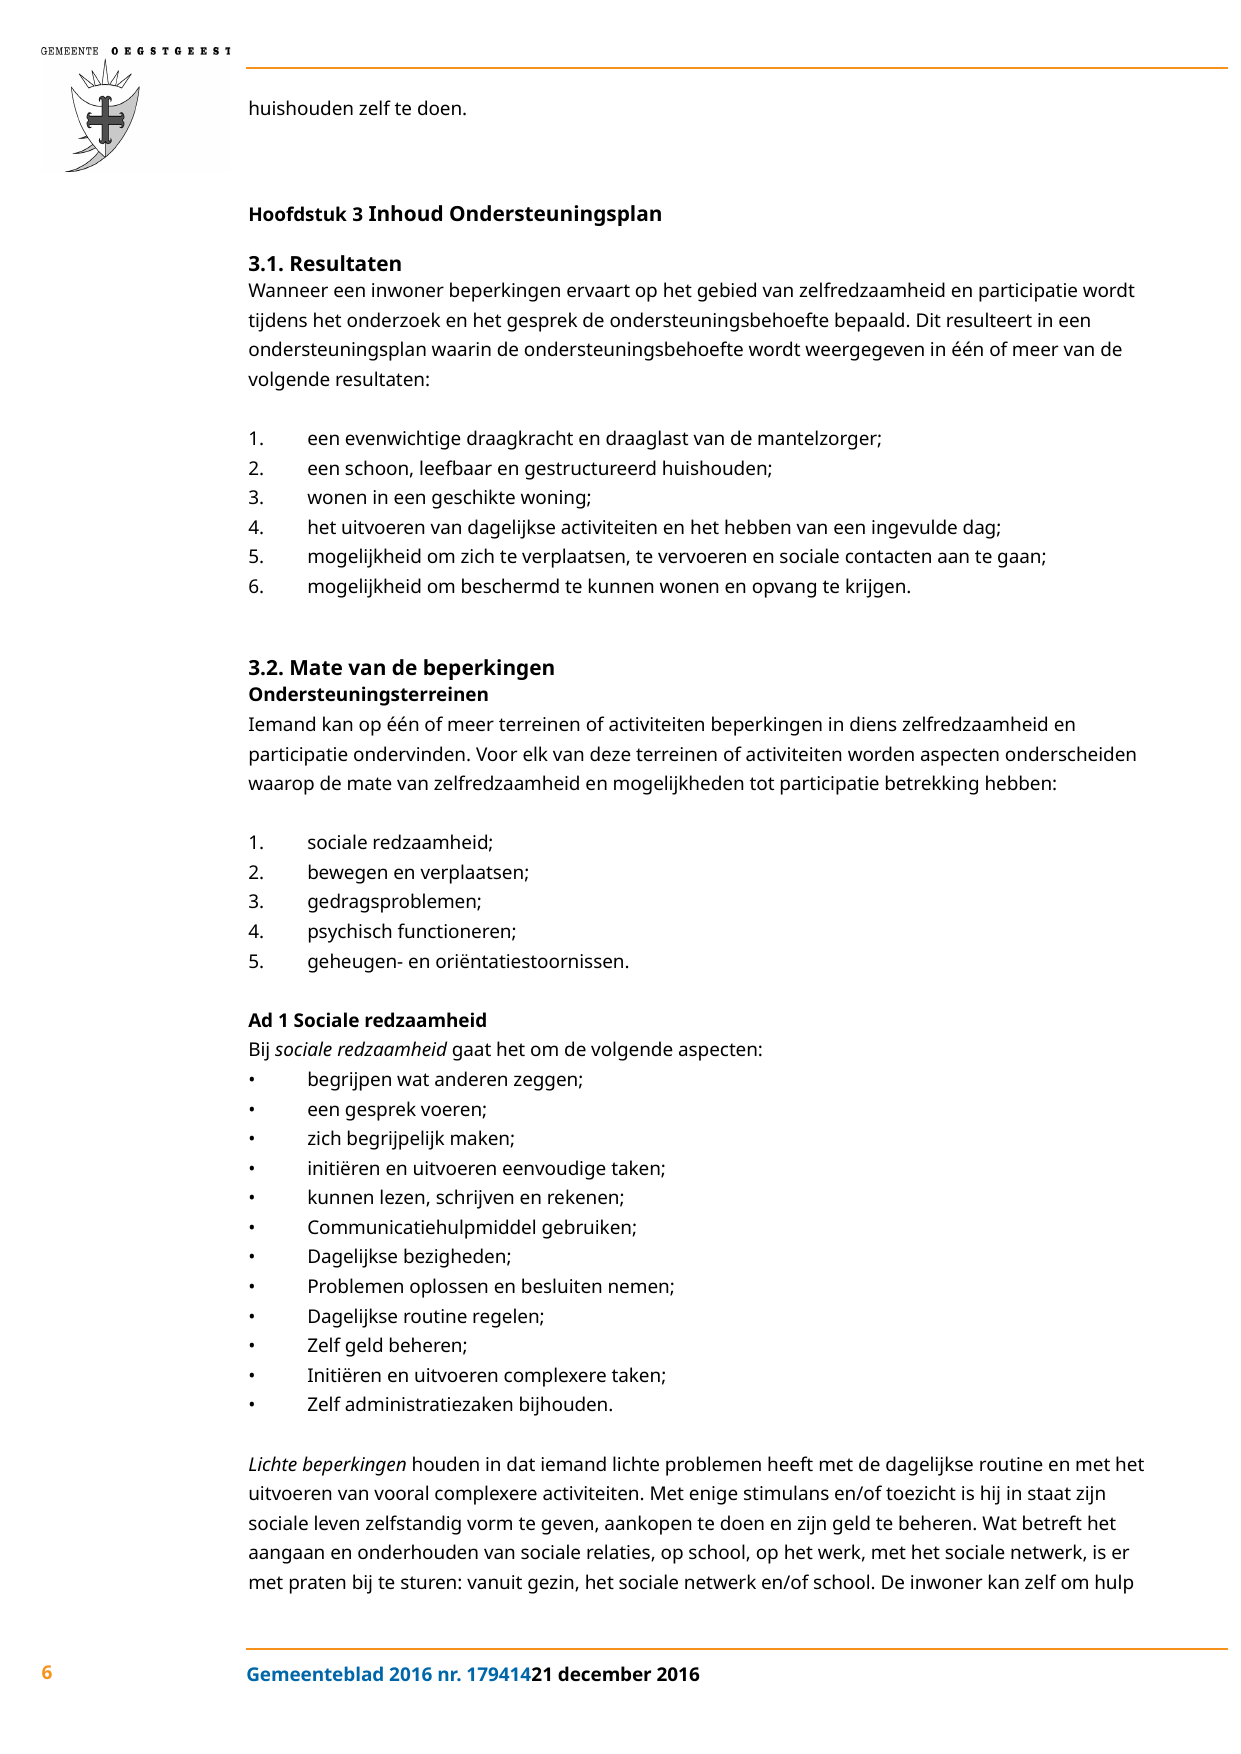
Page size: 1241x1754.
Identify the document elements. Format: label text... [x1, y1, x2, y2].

text Ad 1 Sociale redzaamheid [248, 1007, 1152, 1033]
list kunnen lezen, schrijven en rekenen; [248, 1184, 1152, 1210]
list mogelijkheid om zich te verplaatsen, te vervoeren en sociale contacten aan te gaan; [248, 543, 1152, 569]
text 3.2. Mate van de beperkingen [248, 653, 1152, 682]
list een evenwichtige draagkracht en draaglast van de mantelzorger; [248, 425, 1152, 451]
list bewegen en verplaatsen; [248, 859, 1152, 885]
text Iemand kan op één of meer terreinen of activiteiten beperkingen in diens zelfredzaamheid en participatie ondervinden. Voor elk van deze terreinen of activiteiten worden aspecten onderscheiden waarop de mate van zelfredzaamheid en mogelijkheden tot participatie betrekking hebben: [248, 711, 1152, 796]
list Zelf geld beheren; [248, 1332, 1152, 1358]
list Zelf administratiezaken bijhouden. [248, 1392, 1152, 1417]
text Wanneer een inwoner beperkingen ervaart op het gebied van zelfredzaamheid en participatie wordt tijdens het onderzoek en het gesprek de ondersteuningsbehoefte bepaald. Dit resulteert in een ondersteuningsplan waarin de ondersteuningsbehoefte wordt weergegeven in één of meer van de volgende resultaten: [248, 277, 1152, 392]
list mogelijkheid om beschermd te kunnen wonen en opvang te krijgen. [248, 573, 1152, 599]
list psychisch functioneren; [248, 918, 1152, 944]
list Initiëren en uitvoeren complexere taken; [248, 1362, 1152, 1388]
list sociale redzaamheid; [248, 829, 1152, 855]
text 3.1. Resultaten [248, 249, 1152, 277]
list Dagelijkse bezigheden; [248, 1244, 1152, 1269]
list het uitvoeren van dagelijkse activiteiten en het hebben van een ingevulde dag; [248, 514, 1152, 540]
list Communicatiehulpmiddel gebruiken; [248, 1214, 1152, 1240]
list gedragsproblemen; [248, 889, 1152, 914]
text Ondersteuningsterreinen [248, 682, 1152, 707]
text huishouden zelf te doen. [248, 95, 1152, 121]
list initiëren en uitvoeren eenvoudige taken; [248, 1155, 1152, 1181]
text Hoofdstuk 3 Inhoud Ondersteuningsplan [248, 199, 1152, 228]
list geheugen- en oriëntatiestoornissen. [248, 948, 1152, 973]
text Lichte beperkingen houden in dat iemand lichte problemen heeft met de dagelijkse routine en met het uitvoeren van vooral complexere activiteiten. Met enige stimulans en/of toezicht is hij in staat zijn sociale leven zelfstandig vorm te geven, aankopen te doen en zijn geld te beheren. Wat betreft het aangaan en onderhouden van sociale relaties, op school, op het werk, met het sociale netwerk, is er met praten bij te sturen: vanuit gezin, het sociale netwerk en/of school. De inwoner kan zelf om hulp [248, 1451, 1152, 1595]
list een gesprek voeren; [248, 1096, 1152, 1121]
list begrijpen wat anderen zeggen; [248, 1066, 1152, 1092]
list Dagelijkse routine regelen; [248, 1303, 1152, 1328]
text Bij sociale redzaamheid gaat het om de volgende aspecten: [248, 1037, 1152, 1062]
list een schoon, leefbaar en gestructureerd huishouden; [248, 455, 1152, 481]
list wonen in een geschikte woning; [248, 484, 1152, 510]
list zich begrijpelijk maken; [248, 1125, 1152, 1151]
picture [41, 47, 231, 172]
list Problemen oplossen en besluiten nemen; [248, 1273, 1152, 1299]
